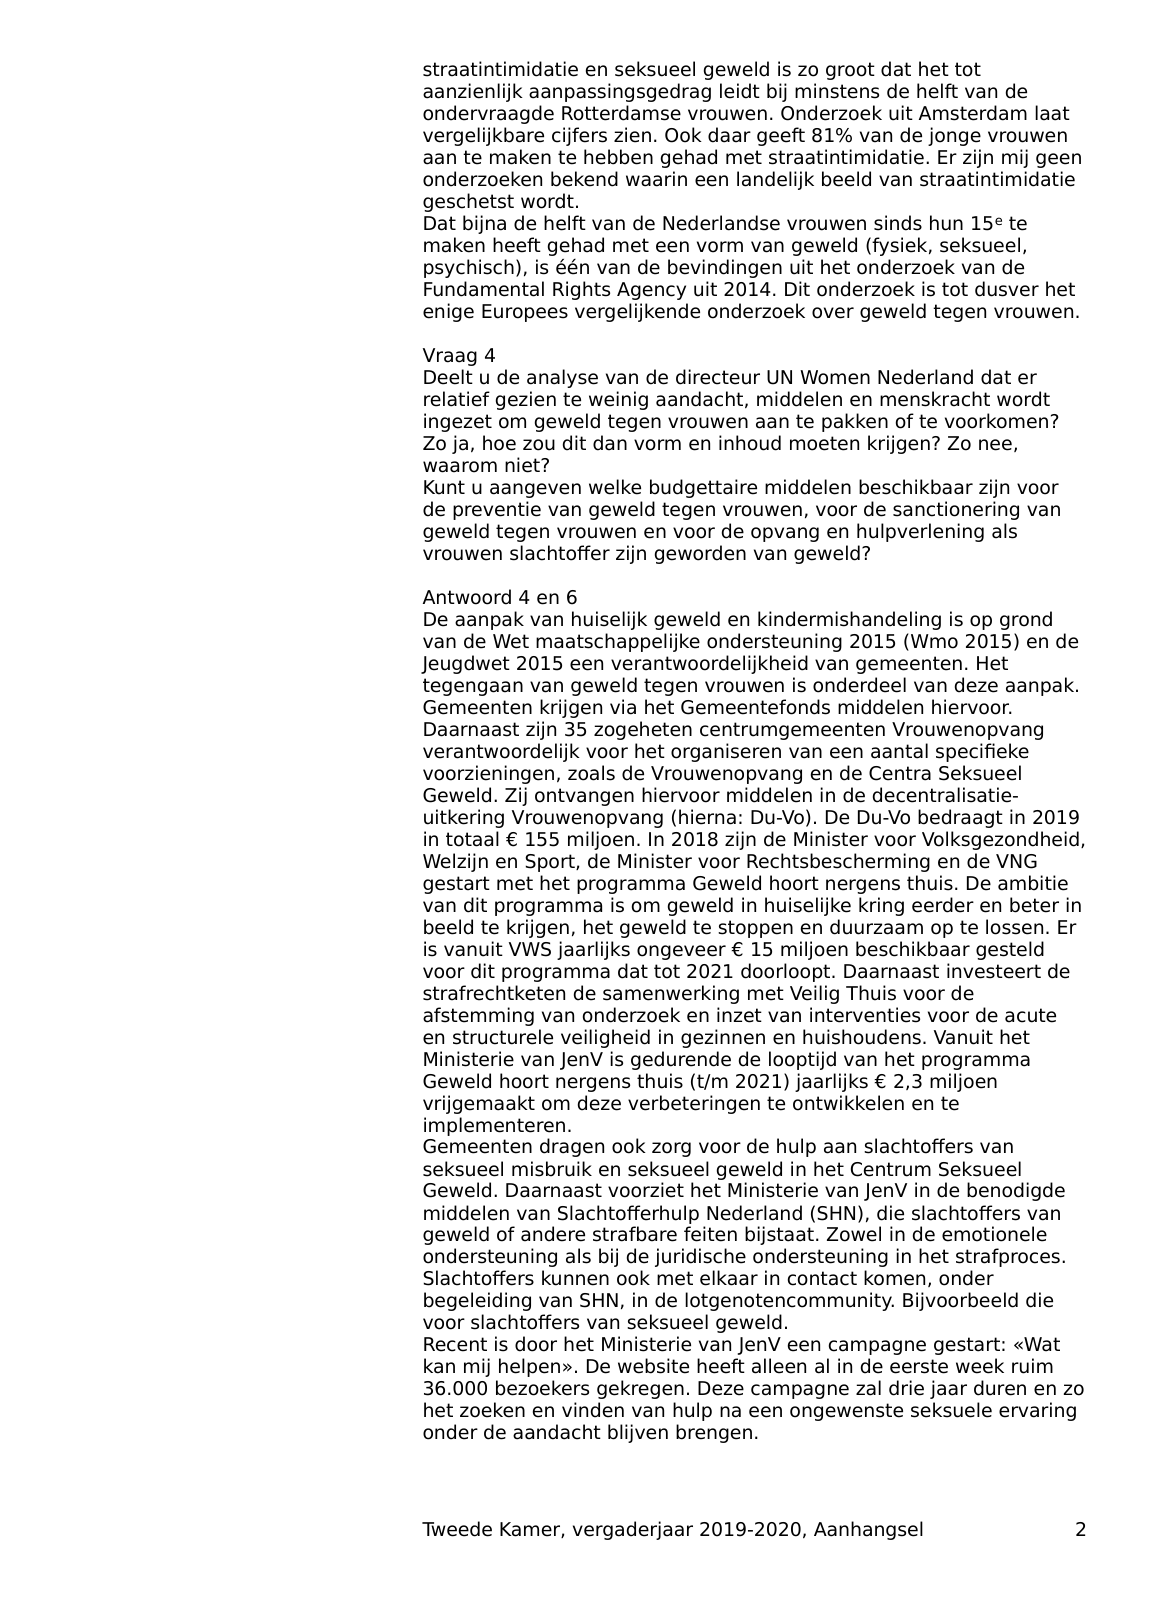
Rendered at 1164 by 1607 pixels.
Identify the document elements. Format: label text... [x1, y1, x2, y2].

text De aanpak van huiselijk geweld en kindermishandeling is op grond van de Wet maatschappelijke ondersteuning 2015 (Wmo 2015) en de Jeugdwet 2015 een verantwoordelijkheid van gemeenten. Het tegengaan van geweld tegen vrouwen is onderdeel van deze aanpak. Gemeenten krijgen via het Gemeentefonds middelen hiervoor. [422, 609, 1087, 719]
text Dat bijna de helft van de Nederlandse vrouwen sinds hun 15e te maken heeft gehad met een vorm van geweld (fysiek, seksueel, psychisch), is één van de bevindingen uit het onderzoek van de Fundamental Rights Agency uit 2014. Dit onderzoek is tot dusver het enige Europees vergelijkende onderzoek over geweld tegen vrouwen. [422, 213, 1087, 323]
text Recent is door het Ministerie van JenV een campagne gestart: «Wat kan mij helpen». De website heeft alleen al in de eerste week ruim 36.000 bezoekers gekregen. Deze campagne zal drie jaar duren en zo het zoeken en vinden van hulp na een ongewenste seksuele ervaring onder de aandacht blijven brengen. [422, 1334, 1087, 1444]
text Vraag 4 [422, 345, 1087, 367]
text Kunt u aangeven welke budgettaire middelen beschikbaar zijn voor de preventie van geweld tegen vrouwen, voor de sanctionering van geweld tegen vrouwen en voor de opvang en hulpverlening als vrouwen slachtoffer zijn geworden van geweld? [422, 477, 1087, 565]
text Deelt u de analyse van de directeur UN Women Nederland dat er relatief gezien te weinig aandacht, middelen en menskracht wordt ingezet om geweld tegen vrouwen aan te pakken of te voorkomen? Zo ja, hoe zou dit dan vorm en inhoud moeten krijgen? Zo nee, waarom niet? [422, 367, 1087, 477]
text Gemeenten dragen ook zorg voor de hulp aan slachtoffers van seksueel misbruik en seksueel geweld in het Centrum Seksueel Geweld. Daarnaast voorziet het Ministerie van JenV in de benodigde middelen van Slachtofferhulp Nederland (SHN), die slachtoffers van geweld of andere strafbare feiten bijstaat. Zowel in de emotionele ondersteuning als bij de juridische ondersteuning in het strafproces. Slachtoffers kunnen ook met elkaar in contact komen, onder begeleiding van SHN, in de lotgenotencommunity. Bijvoorbeeld die voor slachtoffers van seksueel geweld. [422, 1136, 1087, 1334]
text Antwoord 4 en 6 [422, 587, 1087, 609]
text straatintimidatie en seksueel geweld is zo groot dat het tot aanzienlijk aanpassingsgedrag leidt bij minstens de helft van de ondervraagde Rotterdamse vrouwen. Onderzoek uit Amsterdam laat vergelijkbare cijfers zien. Ook daar geeft 81% van de jonge vrouwen aan te maken te hebben gehad met straatintimidatie. Er zijn mij geen onderzoeken bekend waarin een landelijk beeld van straatintimidatie geschetst wordt. [422, 59, 1087, 213]
text Daarnaast zijn 35 zogeheten centrumgemeenten Vrouwenopvang verantwoordelijk voor het organiseren van een aantal specifieke voorzieningen, zoals de Vrouwenopvang en de Centra Seksueel Geweld. Zij ontvangen hiervoor middelen in de decentralisatie-uitkering Vrouwenopvang (hierna: Du-Vo). De Du-Vo bedraagt in 2019 in totaal € 155 miljoen. In 2018 zijn de Minister voor Volksgezondheid, Welzijn en Sport, de Minister voor Rechtsbescherming en de VNG gestart met het programma Geweld hoort nergens thuis. De ambitie van dit programma is om geweld in huiselijke kring eerder en beter in beeld te krijgen, het geweld te stoppen en duurzaam op te lossen. Er is vanuit VWS jaarlijks ongeveer € 15 miljoen beschikbaar gesteld voor dit programma dat tot 2021 doorloopt. Daarnaast investeert de strafrechtketen de samenwerking met Veilig Thuis voor de afstemming van onderzoek en inzet van interventies voor de acute en structurele veiligheid in gezinnen en huishoudens. Vanuit het Ministerie van JenV is gedurende de looptijd van het programma Geweld hoort nergens thuis (t/m 2021) jaarlijks € 2,3 miljoen vrijgemaakt om deze verbeteringen te ontwikkelen en te implementeren. [422, 719, 1087, 1136]
